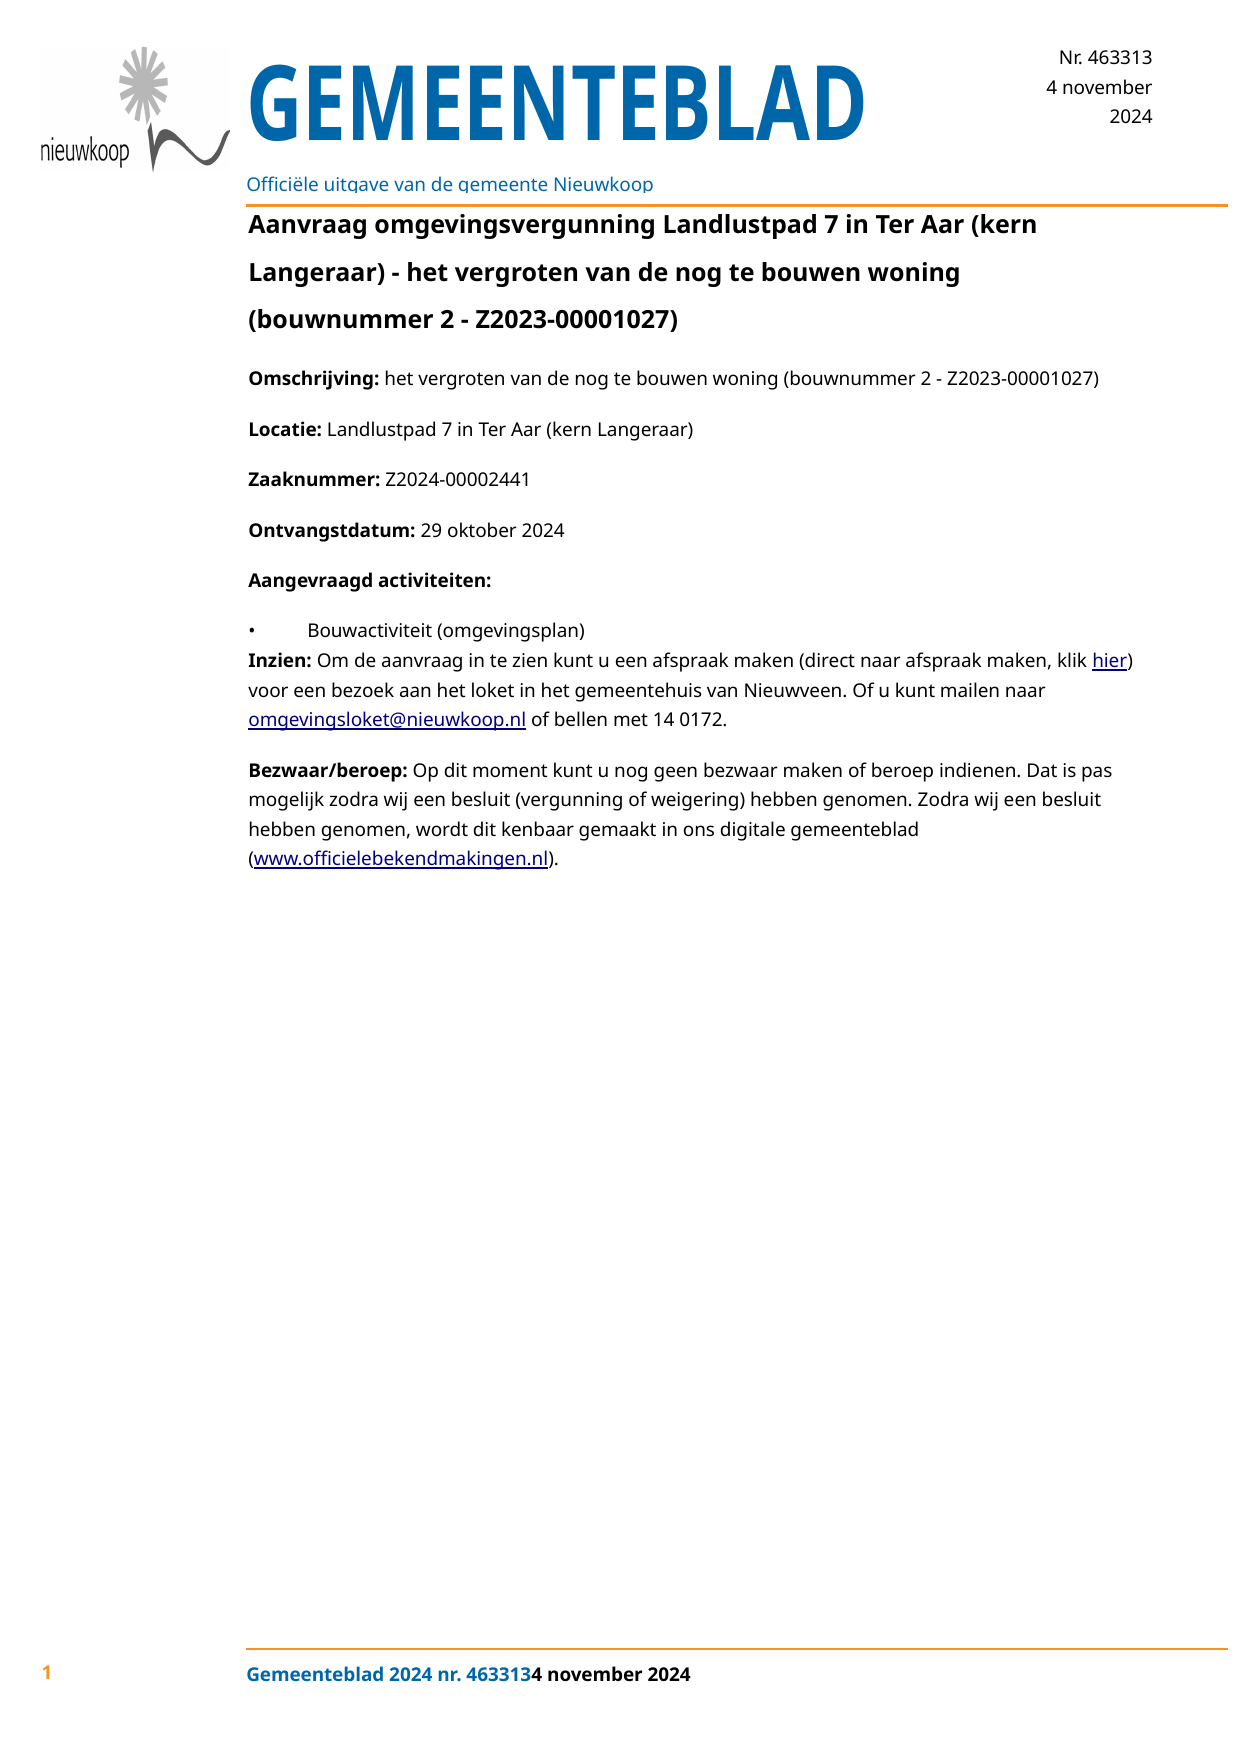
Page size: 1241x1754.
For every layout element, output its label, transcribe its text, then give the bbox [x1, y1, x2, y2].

text Aangevraagd activiteiten: [248, 567, 1152, 593]
text Zaaknummer: Z2024-00002441 [248, 466, 1152, 492]
text Aanvraag omgevingsvergunning Landlustpad 7 in Ter Aar (kern Langeraar) - het vergroten van de nog te bouwen woning (bouwnummer 2 - Z2023-00001027) [248, 207, 1152, 336]
text Omschrijving: het vergroten van de nog te bouwen woning (bouwnummer 2 - Z2023-00001027) [248, 366, 1152, 391]
text Bezwaar/beroep: Op dit moment kunt u nog geen bezwaar maken of beroep indienen. Dat is pas mogelijk zodra wij een besluit (vergunning of weigering) hebben genomen. Zodra wij een besluit hebben genomen, wordt dit kenbaar gemaakt in ons digitale gemeenteblad (www.officielebekendmakingen.nl). [248, 757, 1152, 871]
text Inzien: Om de aanvraag in te zien kunt u een afspraak maken (direct naar afspraak maken, klik hier) voor een bezoek aan het loket in het gemeentehuis van Nieuwveen. Of u kunt mailen naar omgevingsloket@nieuwkoop.nl of bellen met 14 0172. [248, 647, 1152, 732]
picture [41, 47, 231, 172]
text Ontvangstdatum: 29 oktober 2024 [248, 517, 1152, 542]
text Locatie: Landlustpad 7 in Ter Aar (kern Langeraar) [248, 416, 1152, 442]
list Bouwactiviteit (omgevingsplan) [248, 618, 1152, 643]
